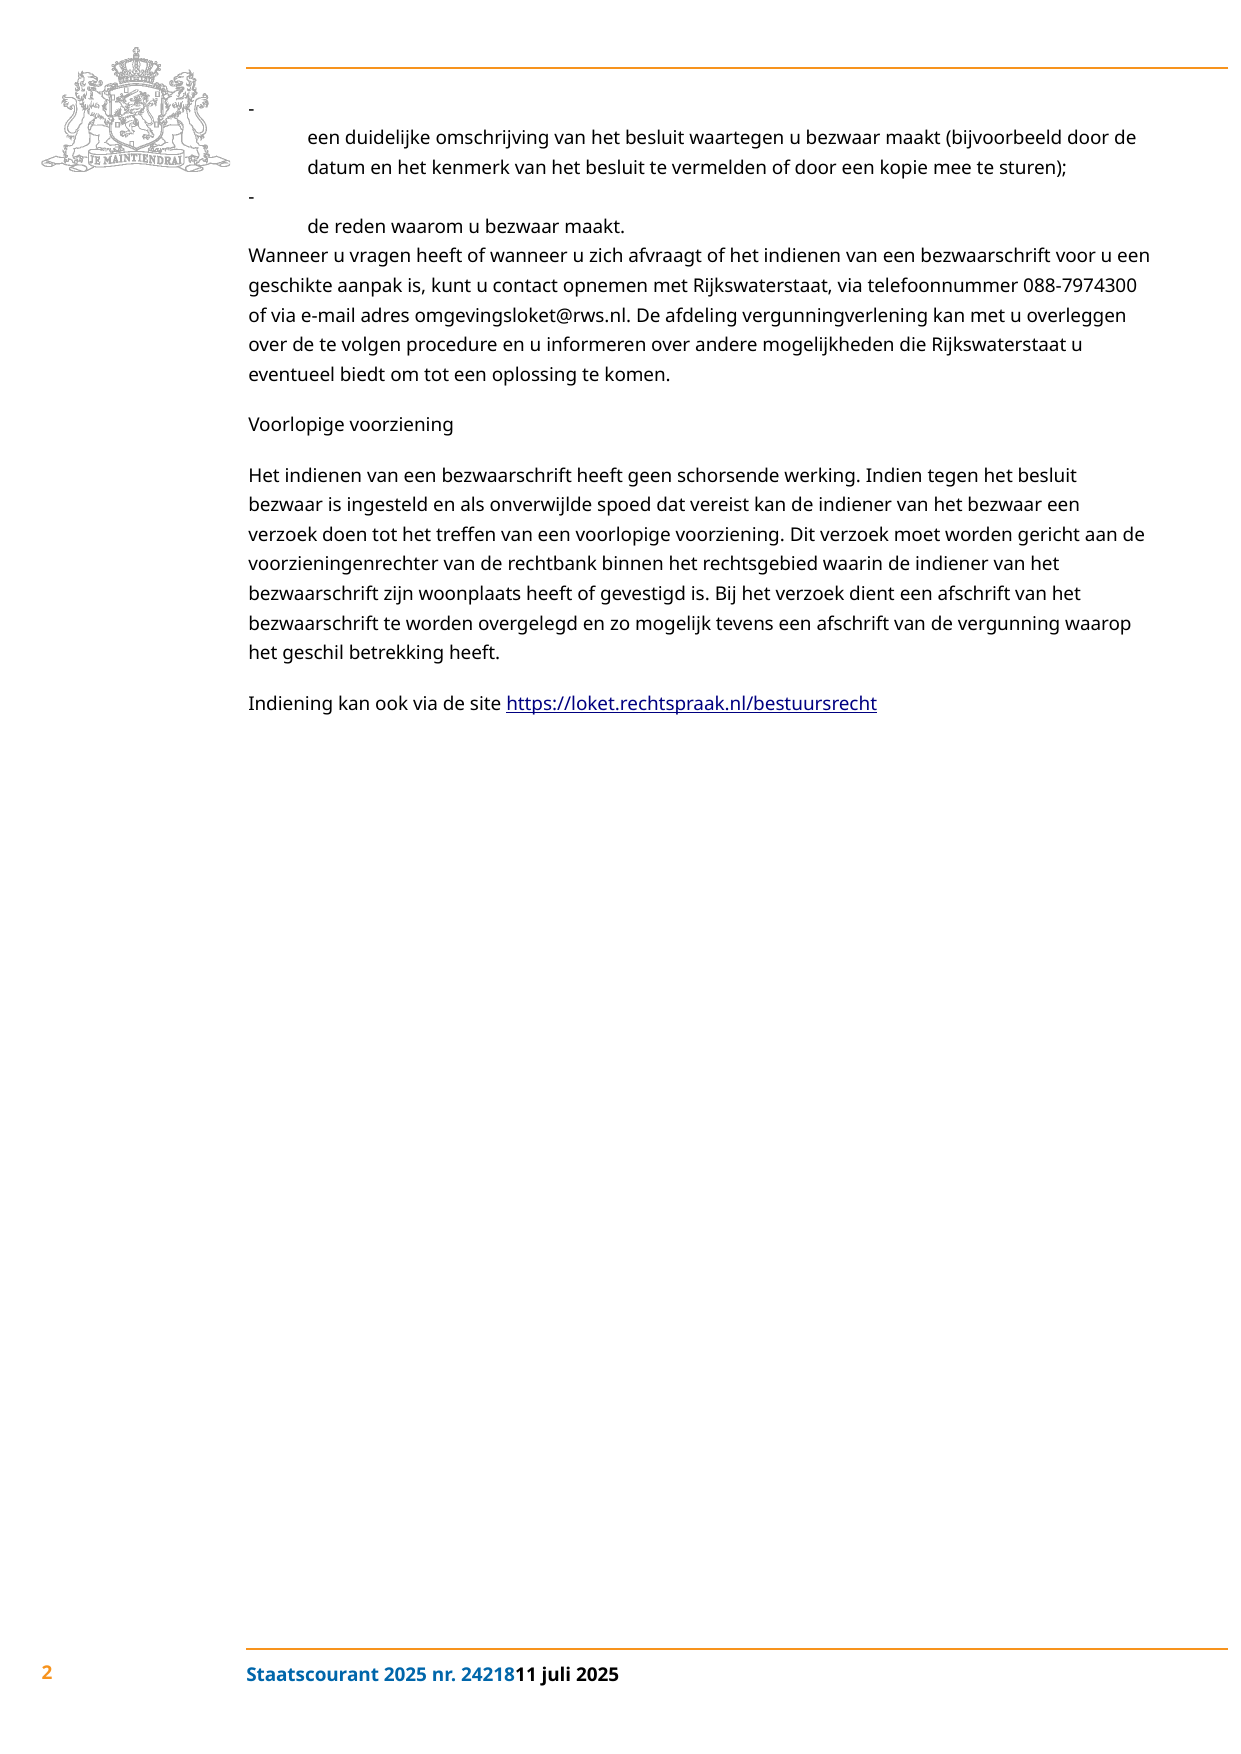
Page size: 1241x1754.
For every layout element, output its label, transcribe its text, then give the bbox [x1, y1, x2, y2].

text Het indienen van een bezwaarschrift heeft geen schorsende werking. Indien tegen het besluit bezwaar is ingesteld en als onverwijlde spoed dat vereist kan de indiener van het bezwaar een verzoek doen tot het treffen van een voorlopige voorziening. Dit verzoek moet worden gericht aan de voorzieningenrechter van de rechtbank binnen het rechtsgebied waarin de indiener van het bezwaarschrift zijn woonplaats heeft of gevestigd is. Bij het verzoek dient een afschrift van het bezwaarschrift te worden overgelegd en zo mogelijk tevens een afschrift van de vergunning waarop het geschil betrekking heeft. [248, 462, 1152, 665]
text Indiening kan ook via de site https://loket.rechtspraak.nl/bestuursrecht [248, 690, 1152, 716]
text Wanneer u vragen heeft of wanneer u zich afvraagt of het indienen van een bezwaarschrift voor u een geschikte aanpak is, kunt u contact opnemen met Rijkswaterstaat, via telefoonnummer 088-7974300 of via e-mail adres omgevingsloket@rws.nl. De afdeling vergunningverlening kan met u overleggen over de te volgen procedure en u informeren over andere mogelijkheden die Rijkswaterstaat u eventueel biedt om tot een oplossing te komen. [248, 243, 1152, 387]
picture [41, 47, 231, 172]
list een duidelijke omschrijving van het besluit waartegen u bezwaar maakt (bijvoorbeeld door de datum en het kenmerk van het besluit te vermelden of door een kopie mee te sturen); [248, 124, 1152, 180]
text Voorlopige voorziening [248, 411, 1152, 437]
list de reden waarom u bezwaar maakt. [248, 213, 1152, 239]
